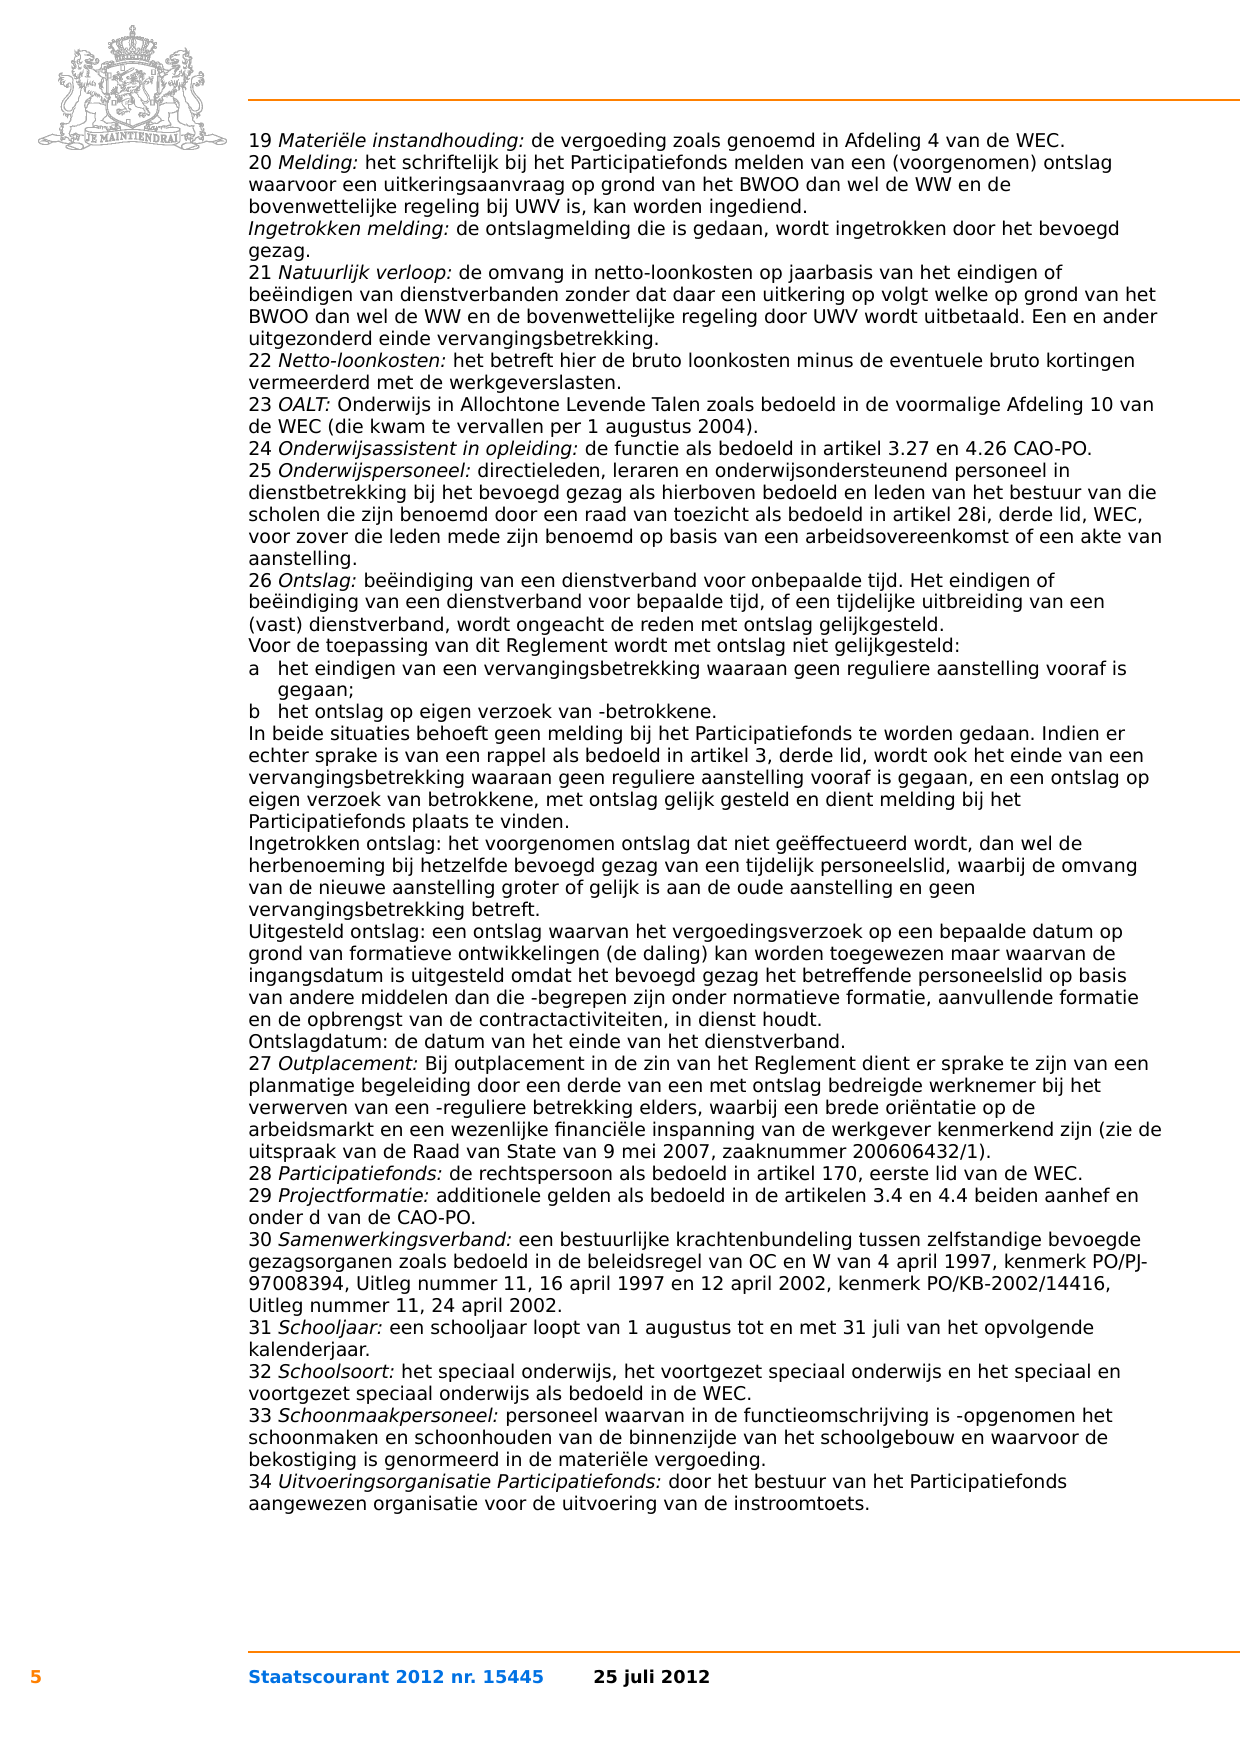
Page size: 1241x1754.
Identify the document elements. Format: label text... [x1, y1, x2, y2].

text 31 Schooljaar: een schooljaar loopt van 1 augustus tot en met 31 juli van het opvolgende kalenderjaar. [248, 1317, 1163, 1361]
text 34 Uitvoeringsorganisatie Participatiefonds: door het bestuur van het Participatiefonds aangewezen organisatie voor de uitvoering van de instroomtoets. [248, 1471, 1163, 1514]
text Uitgesteld ontslag: een ontslag waarvan het vergoedingsverzoek op een bepaalde datum op grond van formatieve ontwikkelingen (de daling) kan worden toegewezen maar waarvan de ingangsdatum is uitgesteld omdat het bevoegd gezag het betreffende personeelslid op basis van andere middelen dan die -begrepen zijn onder normatieve formatie, aanvullende formatie en de opbrengst van de contractactiviteiten, in dienst houdt. [248, 921, 1163, 1031]
picture [38, 25, 227, 150]
text b het ontslag op eigen verzoek van -betrokkene. [248, 701, 1163, 723]
text a het eindigen van een vervangingsbetrekking waaraan geen reguliere aanstelling vooraf is gegaan; [248, 657, 1163, 701]
text 28 Participatiefonds: de rechtspersoon als bedoeld in artikel 170, eerste lid van de WEC. [248, 1163, 1163, 1185]
text 26 Ontslag: beëindiging van een dienstverband voor onbepaalde tijd. Het eindigen of beëindiging van een dienstverband voor bepaalde tijd, of een tijdelijke uitbreiding van een (vast) dienstverband, wordt ongeacht de reden met ontslag gelijkgesteld. [248, 569, 1163, 635]
text 21 Natuurlijk verloop: de omvang in netto-loonkosten op jaarbasis van het eindigen of beëindigen van dienstverbanden zonder dat daar een uitkering op volgt welke op grond van het BWOO dan wel de WW en de bovenwettelijke regeling door UWV wordt uitbetaald. Een en ander uitgezonderd einde vervangingsbetrekking. [248, 262, 1163, 350]
text 22 Netto-loonkosten: het betreft hier de bruto loonkosten minus de eventuele bruto kortingen vermeerderd met de werkgeverslasten. [248, 350, 1163, 394]
text Voor de toepassing van dit Reglement wordt met ontslag niet gelijkgesteld: [248, 635, 1163, 657]
text In beide situaties behoeft geen melding bij het Participatiefonds te worden gedaan. Indien er echter sprake is van een rappel als bedoeld in artikel 3, derde lid, wordt ook het einde van een vervangingsbetrekking waaraan geen reguliere aanstelling vooraf is gegaan, en een ontslag op eigen verzoek van betrokkene, met ontslag gelijk gesteld en dient melding bij het Participatiefonds plaats te vinden. [248, 723, 1163, 833]
text 30 Samenwerkingsverband: een bestuurlijke krachtenbundeling tussen zelfstandige bevoegde gezagsorganen zoals bedoeld in de beleidsregel van OC en W van 4 april 1997, kenmerk PO/PJ-97008394, Uitleg nummer 11, 16 april 1997 en 12 april 2002, kenmerk PO/KB-2002/14416, Uitleg nummer 11, 24 april 2002. [248, 1229, 1163, 1317]
text Ingetrokken melding: de ontslagmelding die is gedaan, wordt ingetrokken door het bevoegd gezag. [248, 218, 1163, 262]
text 27 Outplacement: Bij outplacement in de zin van het Reglement dient er sprake te zijn van een planmatige begeleiding door een derde van een met ontslag bedreigde werknemer bij het verwerven van een -reguliere betrekking elders, waarbij een brede oriëntatie op de arbeidsmarkt en een wezenlijke financiële inspanning van de werkgever kenmerkend zijn (zie de uitspraak van de Raad van State van 9 mei 2007, zaaknummer 200606432/1). [248, 1053, 1163, 1163]
text 25 Onderwijspersoneel: directieleden, leraren en onderwijsondersteunend personeel in dienstbetrekking bij het bevoegd gezag als hierboven bedoeld en leden van het bestuur van die scholen die zijn benoemd door een raad van toezicht als bedoeld in artikel 28i, derde lid, WEC, voor zover die leden mede zijn benoemd op basis van een arbeidsovereenkomst of een akte van aanstelling. [248, 459, 1163, 569]
text 23 OALT: Onderwijs in Allochtone Levende Talen zoals bedoeld in de voormalige Afdeling 10 van de WEC (die kwam te vervallen per 1 augustus 2004). [248, 394, 1163, 438]
text 24 Onderwijsassistent in opleiding: de functie als bedoeld in artikel 3.27 en 4.26 CAO-PO. [248, 438, 1163, 459]
text 20 Melding: het schriftelijk bij het Participatiefonds melden van een (voorgenomen) ontslag waarvoor een uitkeringsaanvraag op grond van het BWOO dan wel de WW en de bovenwettelijke regeling bij UWV is, kan worden ingediend. [248, 152, 1163, 218]
text 29 Projectformatie: additionele gelden als bedoeld in de artikelen 3.4 en 4.4 beiden aanhef en onder d van de CAO-PO. [248, 1185, 1163, 1229]
text Ontslagdatum: de datum van het einde van het dienstverband. [248, 1031, 1163, 1053]
text 32 Schoolsoort: het speciaal onderwijs, het voortgezet speciaal onderwijs en het speciaal en voortgezet speciaal onderwijs als bedoeld in de WEC. [248, 1361, 1163, 1405]
text 19 Materiële instandhouding: de vergoeding zoals genoemd in Afdeling 4 van de WEC. [248, 130, 1163, 152]
text 33 Schoonmaakpersoneel: personeel waarvan in de functieomschrijving is -opgenomen het schoonmaken en schoonhouden van de binnenzijde van het schoolgebouw en waarvoor de bekostiging is genormeerd in de materiële vergoeding. [248, 1405, 1163, 1471]
text Ingetrokken ontslag: het voorgenomen ontslag dat niet geëffectueerd wordt, dan wel de herbenoeming bij hetzelfde bevoegd gezag van een tijdelijk personeelslid, waarbij de omvang van de nieuwe aanstelling groter of gelijk is aan de oude aanstelling en geen vervangingsbetrekking betreft. [248, 833, 1163, 921]
